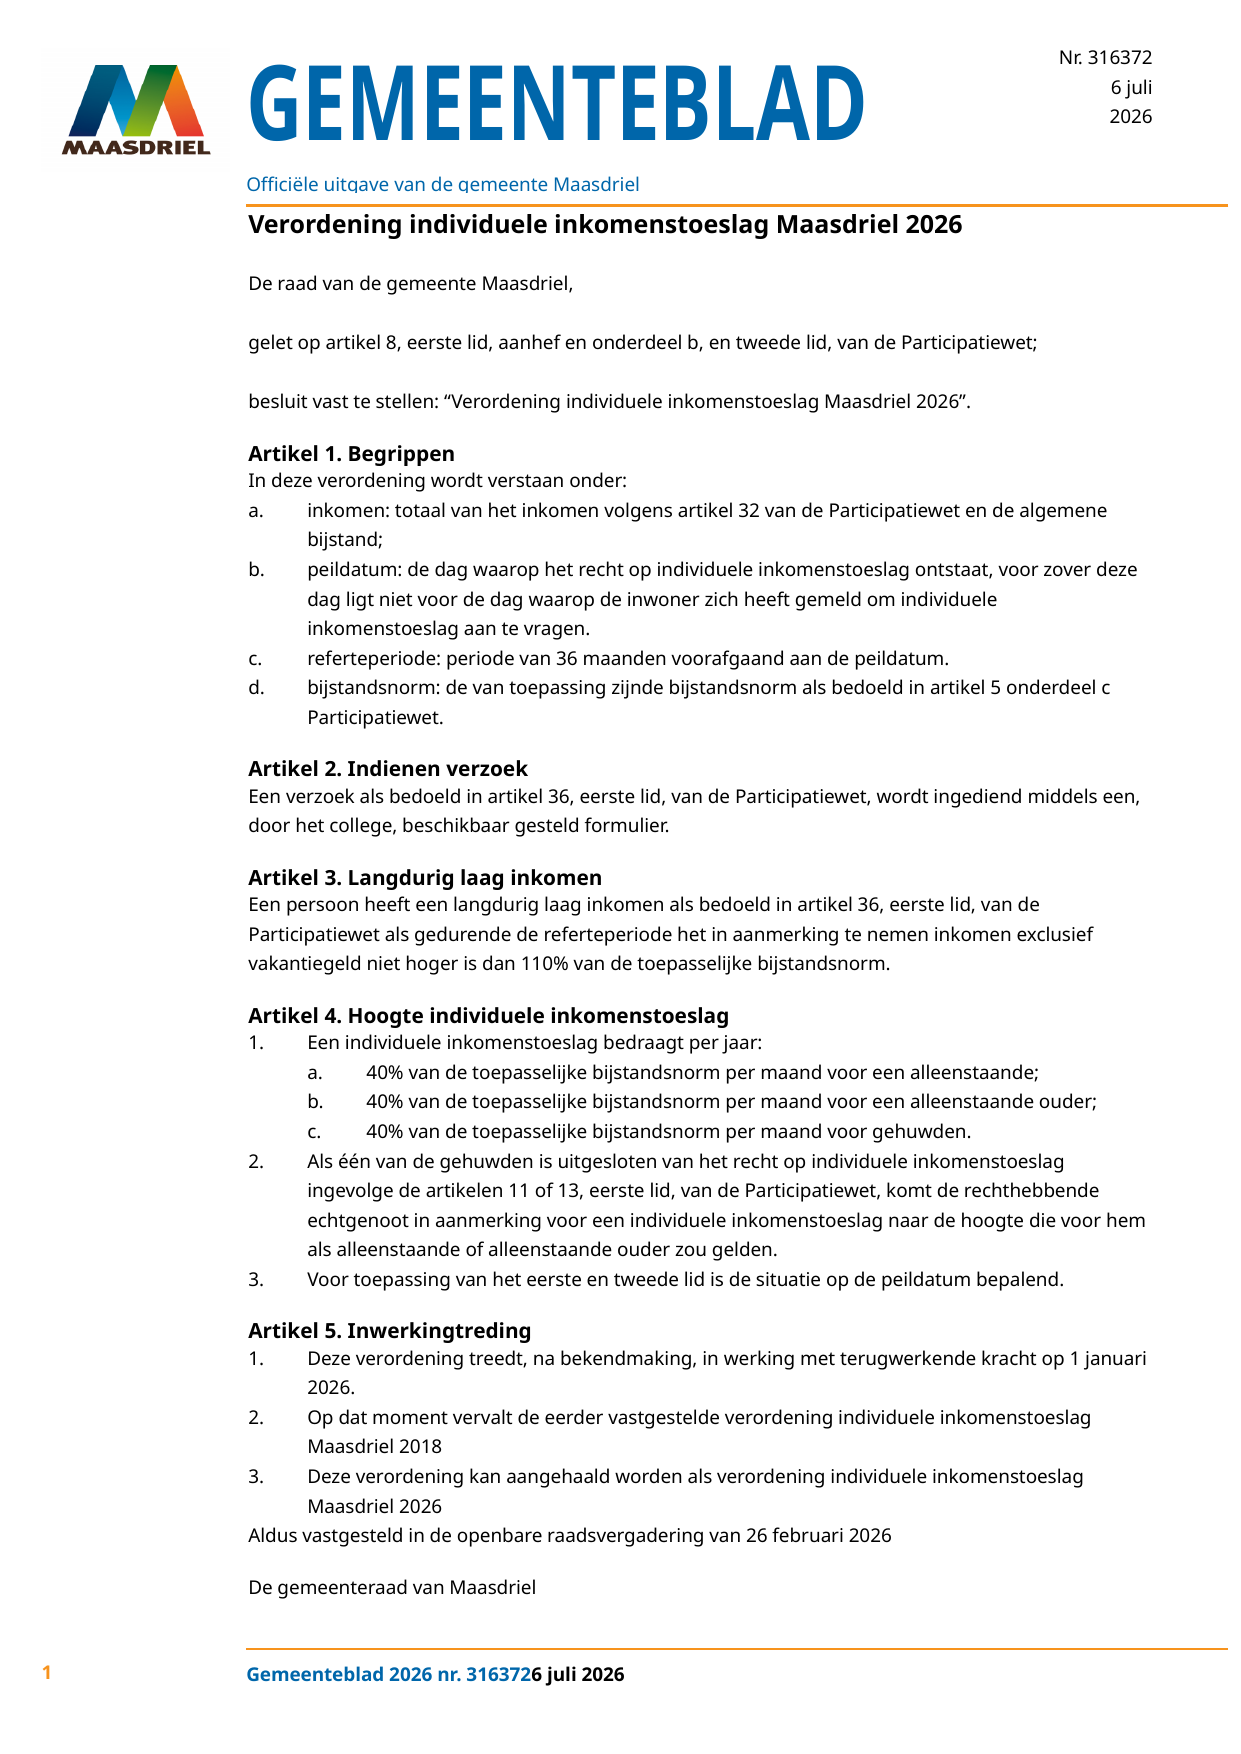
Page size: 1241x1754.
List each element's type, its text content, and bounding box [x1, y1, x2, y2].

text Aldus vastgesteld in de openbare raadsvergadering van 26 februari 2026 [248, 1522, 1152, 1548]
picture [41, 47, 231, 172]
text Artikel 4. Hoogte individuele inkomenstoeslag [248, 1001, 1152, 1029]
list Als één van de gehuwden is uitgesloten van het recht op individuele inkomenstoeslag ingevolge de artikelen 11 of 13, eerste lid, van de Participatiewet, komt de rechthebbende echtgenoot in aanmerking voor een individuele inkomenstoeslag naar de hoogte die voor hem als alleenstaande of alleenstaande ouder zou gelden. [248, 1148, 1152, 1262]
list bijstandsnorm: de van toepassing zijnde bijstandsnorm als bedoeld in artikel 5 onderdeel c Participatiewet. [248, 674, 1152, 730]
list inkomen: totaal van het inkomen volgens artikel 32 van de Participatiewet en de algemene bijstand; [248, 497, 1152, 552]
list Een individuele inkomenstoeslag bedraagt per jaar: [248, 1029, 1152, 1055]
list peildatum: de dag waarop het recht op individuele inkomenstoeslag ontstaat, voor zover deze dag ligt niet voor de dag waarop de inwoner zich heeft gemeld om individuele inkomenstoeslag aan te vragen. [248, 556, 1152, 641]
text Artikel 2. Indienen verzoek [248, 754, 1152, 783]
list Deze verordening kan aangehaald worden als verordening individuele inkomenstoeslag Maasdriel 2026 [248, 1463, 1152, 1519]
text besluit vast te stellen: “Verordening individuele inkomenstoeslag Maasdriel 2026”. [248, 389, 1152, 414]
text Artikel 3. Langdurig laag inkomen [248, 863, 1152, 891]
list 40% van de toepasselijke bijstandsnorm per maand voor gehuwden. [307, 1118, 1152, 1144]
text Een verzoek als bedoeld in artikel 36, eerste lid, van de Participatiewet, wordt ingediend middels een, door het college, beschikbaar gesteld formulier. [248, 783, 1152, 838]
list Op dat moment vervalt de eerder vastgestelde verordening individuele inkomenstoeslag Maasdriel 2018 [248, 1404, 1152, 1459]
text Verordening individuele inkomenstoeslag Maasdriel 2026 [248, 207, 1152, 241]
text Artikel 1. Begrippen [248, 439, 1152, 467]
list Voor toepassing van het eerste en tweede lid is de situatie op de peildatum bepalend. [248, 1266, 1152, 1292]
list 40% van de toepasselijke bijstandsnorm per maand voor een alleenstaande ouder; [307, 1089, 1152, 1114]
text Een persoon heeft een langdurig laag inkomen als bedoeld in artikel 36, eerste lid, van de Participatiewet als gedurende de referteperiode het in aanmerking te nemen inkomen exclusief vakantiegeld niet hoger is dan 110% van de toepasselijke bijstandsnorm. [248, 891, 1152, 976]
text De gemeenteraad van Maasdriel [248, 1574, 1152, 1600]
list Deze verordening treedt, na bekendmaking, in werking met terugwerkende kracht op 1 januari 2026. [248, 1345, 1152, 1400]
text In deze verordening wordt verstaan onder: [248, 467, 1152, 493]
list referteperiode: periode van 36 maanden voorafgaand aan de peildatum. [248, 645, 1152, 671]
text De raad van de gemeente Maasdriel, [248, 270, 1152, 296]
text Artikel 5. Inwerkingtreding [248, 1317, 1152, 1345]
text gelet op artikel 8, eerste lid, aanhef en onderdeel b, en tweede lid, van de Participatiewet; [248, 329, 1152, 355]
list 40% van de toepasselijke bijstandsnorm per maand voor een alleenstaande; [307, 1059, 1152, 1085]
